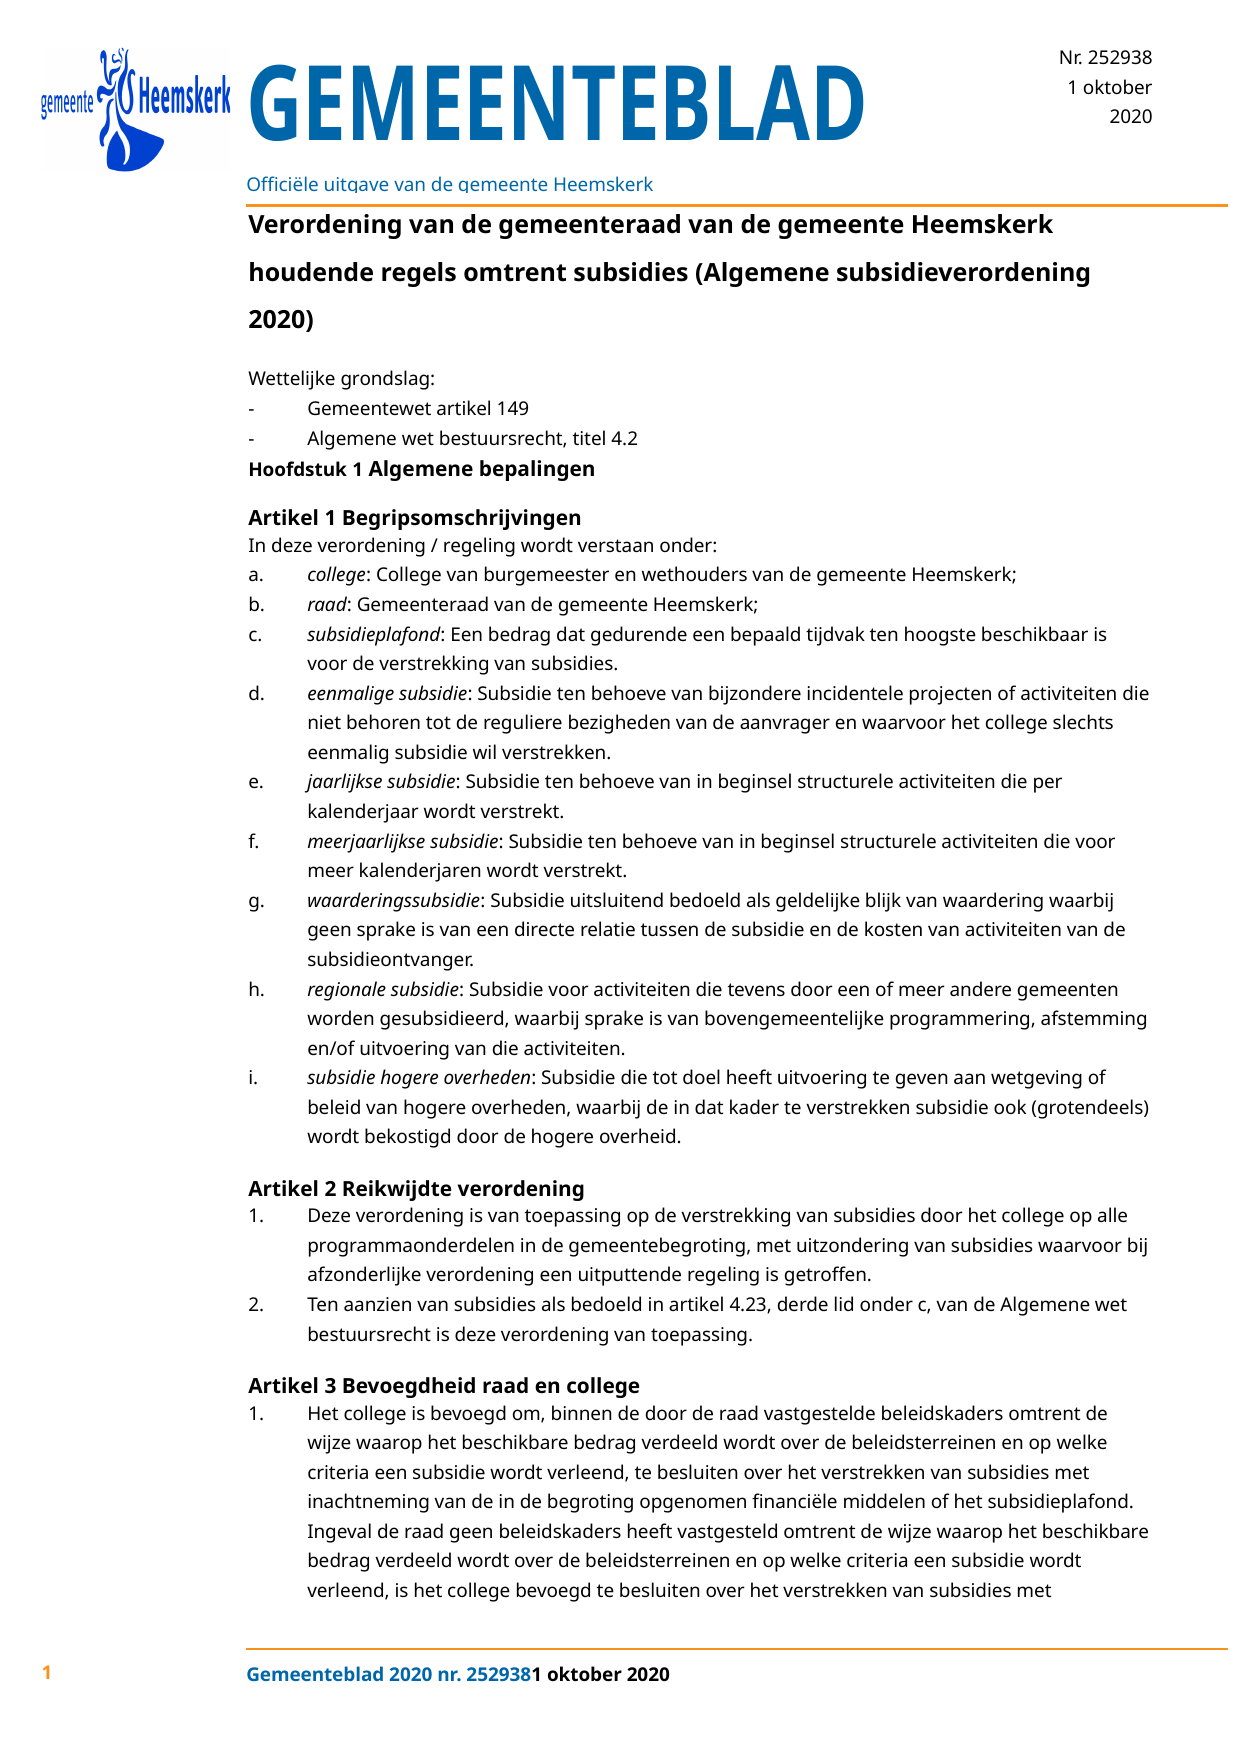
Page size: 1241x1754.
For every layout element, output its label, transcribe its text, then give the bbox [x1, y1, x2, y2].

text Artikel 3 Bevoegdheid raad en college [248, 1371, 1152, 1400]
text Hoofdstuk 1 Algemene bepalingen [248, 454, 1152, 483]
text Verordening van de gemeenteraad van de gemeente Heemskerk houdende regels omtrent subsidies (Algemene subsidieverordening 2020) [248, 207, 1152, 336]
list subsidie hogere overheden: Subsidie die tot doel heeft uitvoering te geven aan wetgeving of beleid van hogere overheden, waarbij de in dat kader te verstrekken subsidie ook (grotendeels) wordt bekostigd door de hogere overheid. [248, 1064, 1152, 1149]
list Gemeentewet artikel 149 [248, 395, 1152, 421]
list Deze verordening is van toepassing op de verstrekking van subsidies door het college op alle programmaonderdelen in de gemeentebegroting, met uitzondering van subsidies waarvoor bij afzonderlijke verordening een uitputtende regeling is getroffen. [248, 1202, 1152, 1287]
list Algemene wet bestuursrecht, titel 4.2 [248, 425, 1152, 450]
picture [41, 47, 231, 172]
list eenmalige subsidie: Subsidie ten behoeve van bijzondere incidentele projecten of activiteiten die niet behoren tot de reguliere bezigheden van de aanvrager en waarvoor het college slechts eenmalig subsidie wil verstrekken. [248, 680, 1152, 765]
text Artikel 2 Reikwijdte verordening [248, 1174, 1152, 1202]
text In deze verordening / regeling wordt verstaan onder: [248, 532, 1152, 558]
list college: College van burgemeester en wethouders van de gemeente Heemskerk; [248, 562, 1152, 587]
list Ten aanzien van subsidies als bedoeld in artikel 4.23, derde lid onder c, van de Algemene wet bestuursrecht is deze verordening van toepassing. [248, 1291, 1152, 1347]
text Wettelijke grondslag: [248, 366, 1152, 391]
list Ingeval de raad geen beleidskaders heeft vastgesteld omtrent de wijze waarop het beschikbare bedrag verdeeld wordt over de beleidsterreinen en op welke criteria een subsidie wordt verleend, is het college bevoegd te besluiten over het verstrekken van subsidies met [248, 1518, 1152, 1603]
text Artikel 1 Begripsomschrijvingen [248, 503, 1152, 532]
list raad: Gemeenteraad van de gemeente Heemskerk; [248, 591, 1152, 617]
list meerjaarlijkse subsidie: Subsidie ten behoeve van in beginsel structurele activiteiten die voor meer kalenderjaren wordt verstrekt. [248, 828, 1152, 883]
list subsidieplafond: Een bedrag dat gedurende een bepaald tijdvak ten hoogste beschikbaar is voor de verstrekking van subsidies. [248, 621, 1152, 676]
list waarderingssubsidie: Subsidie uitsluitend bedoeld als geldelijke blijk van waardering waarbij geen sprake is van een directe relatie tussen de subsidie en de kosten van activiteiten van de subsidieontvanger. [248, 887, 1152, 972]
list regionale subsidie: Subsidie voor activiteiten die tevens door een of meer andere gemeenten worden gesubsidieerd, waarbij sprake is van bovengemeentelijke programmering, afstemming en/of uitvoering van die activiteiten. [248, 976, 1152, 1061]
list jaarlijkse subsidie: Subsidie ten behoeve van in beginsel structurele activiteiten die per kalenderjaar wordt verstrekt. [248, 769, 1152, 824]
list Het college is bevoegd om, binnen de door de raad vastgestelde beleidskaders omtrent de wijze waarop het beschikbare bedrag verdeeld wordt over de beleidsterreinen en op welke criteria een subsidie wordt verleend, te besluiten over het verstrekken van subsidies met inachtneming van de in de begroting opgenomen financiële middelen of het subsidieplafond. [248, 1400, 1152, 1514]
